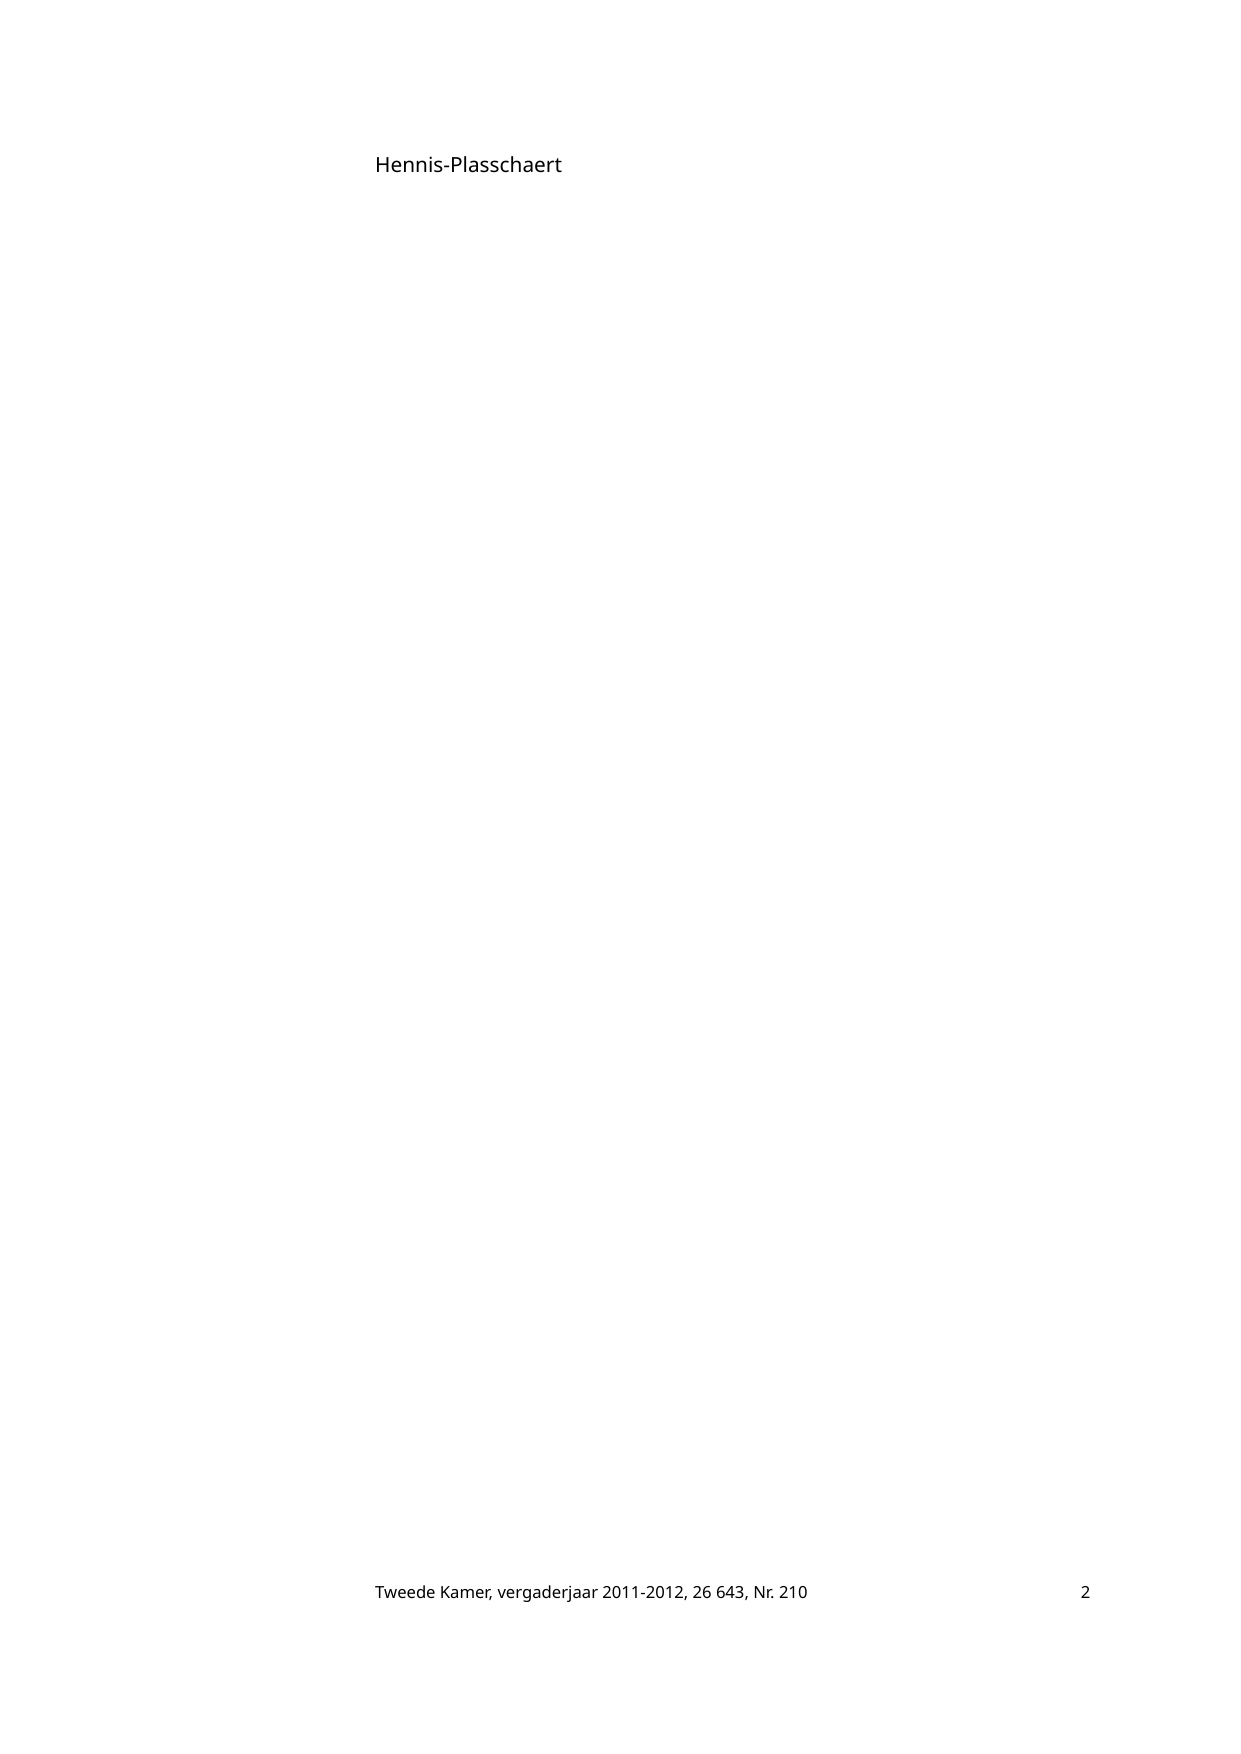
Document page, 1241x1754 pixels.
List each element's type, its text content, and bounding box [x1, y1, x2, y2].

text Hennis-Plasschaert [375, 150, 1090, 178]
